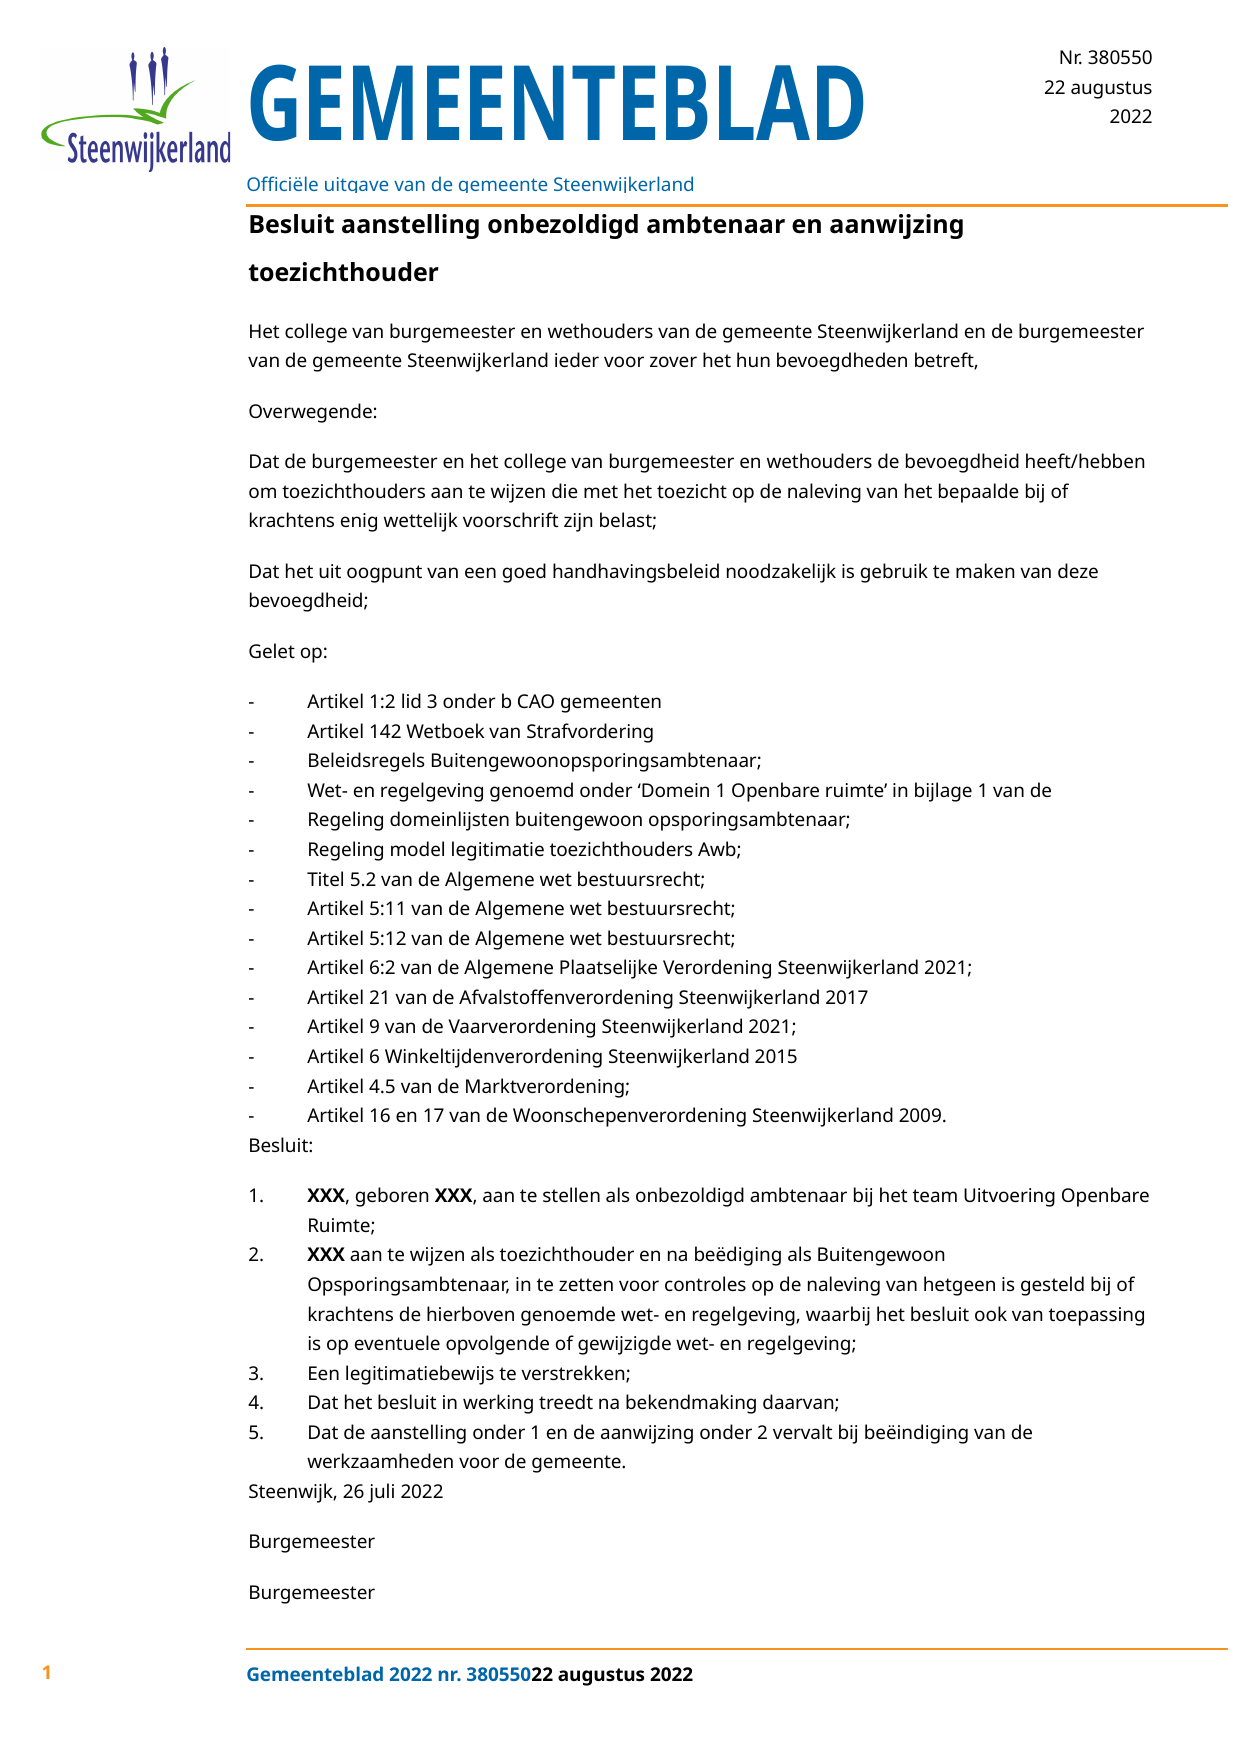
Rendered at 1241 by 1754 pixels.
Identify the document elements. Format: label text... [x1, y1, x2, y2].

text Besluit: [248, 1132, 1152, 1158]
text Dat het uit oogpunt van een goed handhavingsbeleid noodzakelijk is gebruik te maken van deze bevoegdheid; [248, 558, 1152, 613]
list Artikel 6 Winkeltijdenverordening Steenwijkerland 2015 [248, 1043, 1152, 1069]
list Regeling domeinlijsten buitengewoon opsporingsambtenaar; [248, 807, 1152, 832]
text Het college van burgemeester en wethouders van de gemeente Steenwijkerland en de burgemeester van de gemeente Steenwijkerland ieder voor zover het hun bevoegdheden betreft, [248, 318, 1152, 373]
list Dat de aanstelling onder 1 en de aanwijzing onder 2 vervalt bij beëindiging van de werkzaamheden voor de gemeente. [248, 1419, 1152, 1474]
list Artikel 1:2 lid 3 onder b CAO gemeenten [248, 688, 1152, 714]
text Gelet op: [248, 638, 1152, 664]
list Wet- en regelgeving genoemd onder ‘Domein 1 Openbare ruimte’ in bijlage 1 van de [248, 777, 1152, 803]
text Burgemeester [248, 1529, 1152, 1554]
list XXX aan te wijzen als toezichthouder en na beëdiging als Buitengewoon Opsporingsambtenaar, in te zetten voor controles op de naleving van hetgeen is gesteld bij of krachtens de hierboven genoemde wet- en regelgeving, waarbij het besluit ook van toepassing is op eventuele opvolgende of gewijzigde wet- en regelgeving; [248, 1242, 1152, 1356]
list Titel 5.2 van de Algemene wet bestuursrecht; [248, 866, 1152, 892]
text Steenwijk, 26 juli 2022 [248, 1478, 1152, 1504]
list XXX, geboren XXX, aan te stellen als onbezoldigd ambtenaar bij het team Uitvoering Openbare Ruimte; [248, 1182, 1152, 1238]
list Een legitimatiebewijs te verstrekken; [248, 1360, 1152, 1386]
picture [41, 47, 231, 172]
list Artikel 142 Wetboek van Strafvordering [248, 718, 1152, 744]
text Besluit aanstelling onbezoldigd ambtenaar en aanwijzing toezichthouder [248, 207, 1152, 288]
list Artikel 9 van de Vaarverordening Steenwijkerland 2021; [248, 1014, 1152, 1039]
list Artikel 21 van de Afvalstoffenverordening Steenwijkerland 2017 [248, 984, 1152, 1010]
list Artikel 4.5 van de Marktverordening; [248, 1073, 1152, 1099]
list Artikel 5:12 van de Algemene wet bestuursrecht; [248, 925, 1152, 951]
list Artikel 16 en 17 van de Woonschepenverordening Steenwijkerland 2009. [248, 1102, 1152, 1128]
list Dat het besluit in werking treedt na bekendmaking daarvan; [248, 1389, 1152, 1415]
text Burgemeester [248, 1579, 1152, 1605]
list Regeling model legitimatie toezichthouders Awb; [248, 836, 1152, 862]
text Overwegende: [248, 398, 1152, 424]
list Artikel 5:11 van de Algemene wet bestuursrecht; [248, 895, 1152, 921]
list Beleidsregels Buitengewoonopsporingsambtenaar; [248, 747, 1152, 773]
list Artikel 6:2 van de Algemene Plaatselijke Verordening Steenwijkerland 2021; [248, 954, 1152, 980]
text Dat de burgemeester en het college van burgemeester en wethouders de bevoegdheid heeft/hebben om toezichthouders aan te wijzen die met het toezicht op de naleving van het bepaalde bij of krachtens enig wettelijk voorschrift zijn belast; [248, 448, 1152, 533]
